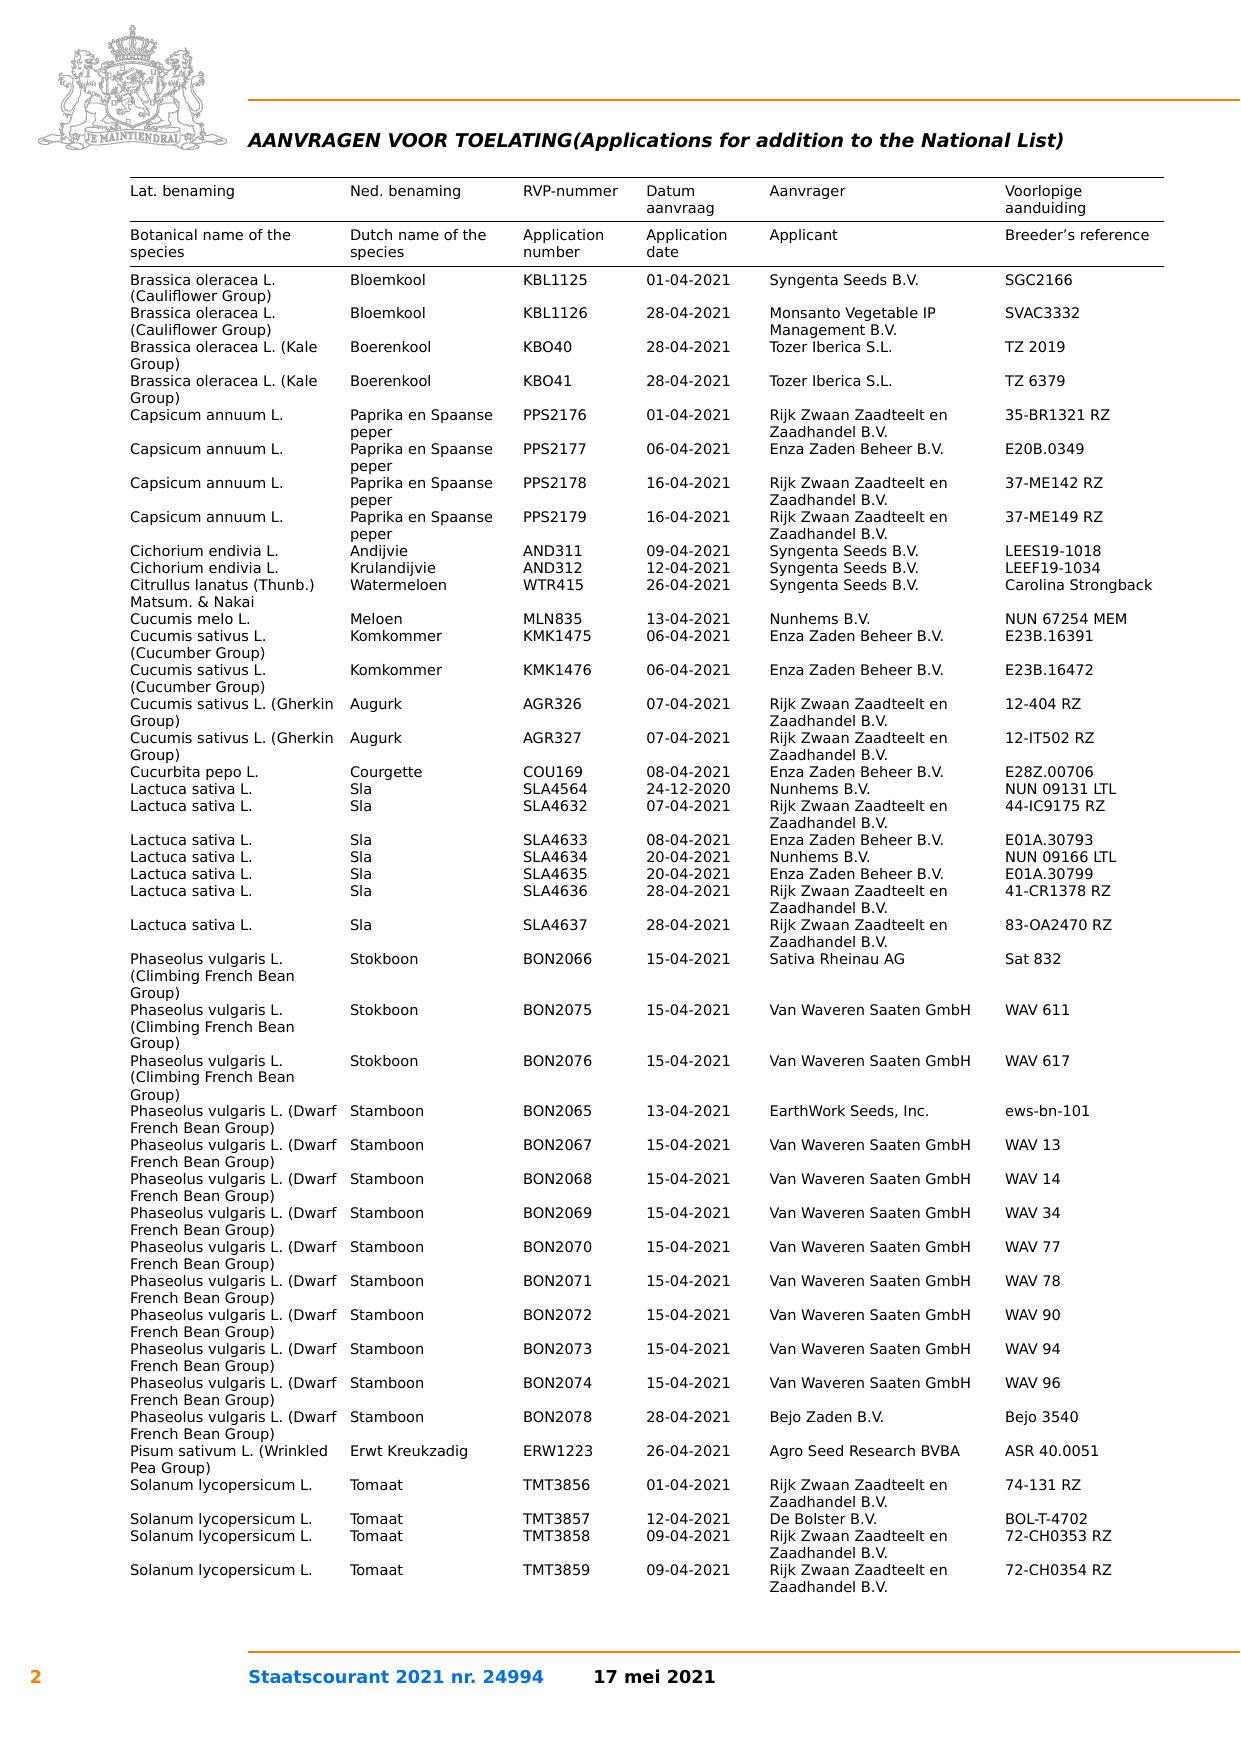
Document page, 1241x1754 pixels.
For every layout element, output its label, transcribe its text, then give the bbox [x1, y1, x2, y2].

table_cell Carolina Strongback [999, 577, 1163, 611]
table_cell Boerenkool [344, 373, 517, 407]
table_cell EarthWork Seeds, Inc. [763, 1103, 999, 1137]
table_cell Enza Zaden Beheer B.V. [763, 764, 999, 781]
table_cell WAV 78 [999, 1273, 1163, 1307]
table_cell WAV 34 [999, 1205, 1163, 1239]
table_cell Stamboon [344, 1273, 517, 1307]
table_cell Syngenta Seeds B.V. [763, 267, 999, 305]
table_cell Syngenta Seeds B.V. [763, 577, 999, 611]
table_cell WAV 13 [999, 1137, 1163, 1171]
table_cell Van Waveren Saaten GmbH [763, 1375, 999, 1409]
table_cell Phaseolus vulgaris L. (Dwarf French Bean Group) [130, 1273, 344, 1307]
table_cell TMT3857 [517, 1511, 640, 1528]
table_cell Sativa Rheinau AG [763, 951, 999, 1001]
table_cell Stokboon [344, 1053, 517, 1103]
table_cell AND312 [517, 560, 640, 577]
table_cell Meloen [344, 611, 517, 628]
table_cell De Bolster B.V. [763, 1511, 999, 1528]
table_header Voorlopige aanduiding [999, 178, 1163, 221]
table_cell Rijk Zwaan Zaadteelt en Zaadhandel B.V. [763, 730, 999, 764]
table_cell 15-04-2021 [640, 1375, 763, 1409]
table_cell E23B.16472 [999, 662, 1163, 696]
table_cell 07-04-2021 [640, 696, 763, 730]
table_cell 15-04-2021 [640, 1239, 763, 1273]
table_cell BON2073 [517, 1341, 640, 1375]
table_cell Botanical name of the species [130, 222, 344, 266]
table_cell Rijk Zwaan Zaadteelt en Zaadhandel B.V. [763, 509, 999, 543]
table_cell Phaseolus vulgaris L. (Climbing French Bean Group) [130, 1001, 344, 1052]
table_cell Syngenta Seeds B.V. [763, 560, 999, 577]
table_cell Enza Zaden Beheer B.V. [763, 441, 999, 475]
table_cell KMK1475 [517, 628, 640, 662]
table_cell 16-04-2021 [640, 475, 763, 509]
table_cell Paprika en Spaanse peper [344, 475, 517, 509]
table_cell Stamboon [344, 1375, 517, 1409]
table_cell Cucumis sativus L. (Gherkin Group) [130, 696, 344, 730]
table_cell BON2068 [517, 1171, 640, 1205]
table_cell Phaseolus vulgaris L. (Dwarf French Bean Group) [130, 1341, 344, 1375]
table_cell BOL-T-4702 [999, 1511, 1163, 1528]
table_cell BON2066 [517, 951, 640, 1001]
table_cell Syngenta Seeds B.V. [763, 543, 999, 560]
table_cell AGR326 [517, 696, 640, 730]
table_cell Enza Zaden Beheer B.V. [763, 662, 999, 696]
table_cell Komkommer [344, 628, 517, 662]
table_header RVP-nummer [517, 178, 640, 221]
table_cell Nunhems B.V. [763, 781, 999, 798]
table_cell Cichorium endivia L. [130, 560, 344, 577]
table_cell Stokboon [344, 1001, 517, 1052]
table_cell E23B.16391 [999, 628, 1163, 662]
table_cell Stamboon [344, 1239, 517, 1273]
table_cell E28Z.00706 [999, 764, 1163, 781]
table_cell LEEF19-1034 [999, 560, 1163, 577]
table_cell Van Waveren Saaten GmbH [763, 1307, 999, 1341]
table_cell Tozer Iberica S.L. [763, 373, 999, 407]
table_cell Tomaat [344, 1477, 517, 1511]
table_cell Augurk [344, 696, 517, 730]
table_cell Van Waveren Saaten GmbH [763, 1205, 999, 1239]
table_cell Phaseolus vulgaris L. (Dwarf French Bean Group) [130, 1239, 344, 1273]
table_cell Phaseolus vulgaris L. (Dwarf French Bean Group) [130, 1137, 344, 1171]
table_cell ERW1223 [517, 1443, 640, 1477]
table_cell 41-CR1378 RZ [999, 883, 1163, 917]
table_cell Stamboon [344, 1103, 517, 1137]
table_cell 09-04-2021 [640, 1562, 763, 1596]
table_cell NUN 09131 LTL [999, 781, 1163, 798]
table_cell 15-04-2021 [640, 951, 763, 1001]
table_cell SVAC3332 [999, 305, 1163, 339]
table_cell Van Waveren Saaten GmbH [763, 1239, 999, 1273]
table_cell BON2075 [517, 1001, 640, 1052]
table_cell 20-04-2021 [640, 866, 763, 883]
table_cell Tomaat [344, 1511, 517, 1528]
table_cell 20-04-2021 [640, 849, 763, 866]
table_cell Bejo 3540 [999, 1409, 1163, 1443]
table_cell 08-04-2021 [640, 832, 763, 849]
table_cell KMK1476 [517, 662, 640, 696]
table_cell Capsicum annuum L. [130, 407, 344, 441]
table_cell Stokboon [344, 951, 517, 1001]
table_cell KBO41 [517, 373, 640, 407]
table_cell 09-04-2021 [640, 543, 763, 560]
table_cell Solanum lycopersicum L. [130, 1562, 344, 1596]
table_cell 28-04-2021 [640, 305, 763, 339]
table_cell Brassica oleracea L. (Kale Group) [130, 339, 344, 373]
table_cell TZ 2019 [999, 339, 1163, 373]
table_cell 15-04-2021 [640, 1137, 763, 1171]
table_cell Applicant [763, 222, 999, 266]
table_cell Phaseolus vulgaris L. (Dwarf French Bean Group) [130, 1307, 344, 1341]
table_cell KBL1125 [517, 267, 640, 305]
table_cell BON2074 [517, 1375, 640, 1409]
table_cell WAV 617 [999, 1053, 1163, 1103]
table_cell SLA4637 [517, 917, 640, 951]
table_cell Stamboon [344, 1205, 517, 1239]
table_cell Solanum lycopersicum L. [130, 1511, 344, 1528]
table_cell Capsicum annuum L. [130, 509, 344, 543]
table_cell Application date [640, 222, 763, 266]
table_cell BON2069 [517, 1205, 640, 1239]
table_cell Dutch name of the species [344, 222, 517, 266]
table_cell Brassica oleracea L. (Cauliflower Group) [130, 267, 344, 305]
table_cell Courgette [344, 764, 517, 781]
table_cell SLA4633 [517, 832, 640, 849]
table_cell TMT3856 [517, 1477, 640, 1511]
table_cell E01A.30799 [999, 866, 1163, 883]
table_cell 72-CH0354 RZ [999, 1562, 1163, 1596]
table_cell Enza Zaden Beheer B.V. [763, 832, 999, 849]
table_cell Solanum lycopersicum L. [130, 1528, 344, 1562]
table_cell Sla [344, 781, 517, 798]
table_cell Stamboon [344, 1341, 517, 1375]
table_cell Sla [344, 849, 517, 866]
table_cell WAV 90 [999, 1307, 1163, 1341]
table_cell Rijk Zwaan Zaadteelt en Zaadhandel B.V. [763, 475, 999, 509]
table_cell Brassica oleracea L. (Cauliflower Group) [130, 305, 344, 339]
table_cell Bloemkool [344, 305, 517, 339]
table_cell 44-IC9175 RZ [999, 798, 1163, 832]
table_cell NUN 09166 LTL [999, 849, 1163, 866]
table_cell 09-04-2021 [640, 1528, 763, 1562]
table_cell Lactuca sativa L. [130, 781, 344, 798]
table_cell Cucumis melo L. [130, 611, 344, 628]
table_cell COU169 [517, 764, 640, 781]
table_cell Cichorium endivia L. [130, 543, 344, 560]
table_cell 15-04-2021 [640, 1205, 763, 1239]
table_cell Bejo Zaden B.V. [763, 1409, 999, 1443]
table_cell Breeder’s reference [999, 222, 1163, 266]
table_cell Andijvie [344, 543, 517, 560]
table_cell Sat 832 [999, 951, 1163, 1001]
table_cell Komkommer [344, 662, 517, 696]
table_cell BON2078 [517, 1409, 640, 1443]
table_cell BON2065 [517, 1103, 640, 1137]
table_cell SLA4564 [517, 781, 640, 798]
table_cell 06-04-2021 [640, 662, 763, 696]
table_cell Van Waveren Saaten GmbH [763, 1137, 999, 1171]
table_cell 26-04-2021 [640, 1443, 763, 1477]
table_cell Phaseolus vulgaris L. (Dwarf French Bean Group) [130, 1103, 344, 1137]
table_cell ASR 40.0051 [999, 1443, 1163, 1477]
table_cell Stamboon [344, 1171, 517, 1205]
table_cell Enza Zaden Beheer B.V. [763, 866, 999, 883]
table_cell TMT3859 [517, 1562, 640, 1596]
table_cell Rijk Zwaan Zaadteelt en Zaadhandel B.V. [763, 798, 999, 832]
table_cell PPS2176 [517, 407, 640, 441]
table_cell 12-IT502 RZ [999, 730, 1163, 764]
table_cell 13-04-2021 [640, 611, 763, 628]
table_cell Cucumis sativus L. (Cucumber Group) [130, 662, 344, 696]
table_cell Stamboon [344, 1409, 517, 1443]
table_cell Sla [344, 866, 517, 883]
table_cell WTR415 [517, 577, 640, 611]
table_cell 15-04-2021 [640, 1273, 763, 1307]
table_cell Capsicum annuum L. [130, 441, 344, 475]
table_cell SLA4635 [517, 866, 640, 883]
table_cell ews-bn-101 [999, 1103, 1163, 1137]
table_cell 37-ME149 RZ [999, 509, 1163, 543]
table_cell Rijk Zwaan Zaadteelt en Zaadhandel B.V. [763, 1528, 999, 1562]
table_cell Cucurbita pepo L. [130, 764, 344, 781]
table_cell 37-ME142 RZ [999, 475, 1163, 509]
table_cell 15-04-2021 [640, 1307, 763, 1341]
table_header Ned. benaming [344, 178, 517, 221]
table_cell Lactuca sativa L. [130, 832, 344, 849]
table_cell AND311 [517, 543, 640, 560]
table_cell Solanum lycopersicum L. [130, 1477, 344, 1511]
table_cell SLA4636 [517, 883, 640, 917]
table_cell KBO40 [517, 339, 640, 373]
table_cell LEES19-1018 [999, 543, 1163, 560]
table_cell Paprika en Spaanse peper [344, 509, 517, 543]
table_cell 12-04-2021 [640, 1511, 763, 1528]
table_cell Tozer Iberica S.L. [763, 339, 999, 373]
table_cell Sla [344, 917, 517, 951]
table_header Aanvrager [763, 178, 999, 221]
table_cell Lactuca sativa L. [130, 798, 344, 832]
table_cell WAV 94 [999, 1341, 1163, 1375]
table_cell BON2076 [517, 1053, 640, 1103]
table_cell PPS2178 [517, 475, 640, 509]
table_cell WAV 96 [999, 1375, 1163, 1409]
table_cell Krulandijvie [344, 560, 517, 577]
table_cell TMT3858 [517, 1528, 640, 1562]
table_cell 15-04-2021 [640, 1341, 763, 1375]
table_cell KBL1126 [517, 305, 640, 339]
table_cell Monsanto Vegetable IP Management B.V. [763, 305, 999, 339]
table_cell 83-OA2470 RZ [999, 917, 1163, 951]
table_cell Rijk Zwaan Zaadteelt en Zaadhandel B.V. [763, 883, 999, 917]
table_cell 28-04-2021 [640, 1409, 763, 1443]
table_cell 01-04-2021 [640, 1477, 763, 1511]
table_cell 06-04-2021 [640, 441, 763, 475]
table_cell 28-04-2021 [640, 883, 763, 917]
table_cell Bloemkool [344, 267, 517, 305]
table_cell Phaseolus vulgaris L. (Dwarf French Bean Group) [130, 1171, 344, 1205]
table_cell Erwt Kreukzadig [344, 1443, 517, 1477]
table_cell Paprika en Spaanse peper [344, 407, 517, 441]
table_cell Watermeloen [344, 577, 517, 611]
table_cell Van Waveren Saaten GmbH [763, 1273, 999, 1307]
table_cell WAV 611 [999, 1001, 1163, 1052]
table_cell 28-04-2021 [640, 917, 763, 951]
table_cell PPS2177 [517, 441, 640, 475]
table_cell Phaseolus vulgaris L. (Climbing French Bean Group) [130, 1053, 344, 1103]
table_cell 12-04-2021 [640, 560, 763, 577]
table_cell Enza Zaden Beheer B.V. [763, 628, 999, 662]
table_cell E01A.30793 [999, 832, 1163, 849]
table_cell Lactuca sativa L. [130, 866, 344, 883]
table_cell 72-CH0353 RZ [999, 1528, 1163, 1562]
table_cell Lactuca sativa L. [130, 883, 344, 917]
table_cell E20B.0349 [999, 441, 1163, 475]
table_cell Stamboon [344, 1307, 517, 1341]
table_header Datum aanvraag [640, 178, 763, 221]
table_cell Lactuca sativa L. [130, 849, 344, 866]
table_cell Rijk Zwaan Zaadteelt en Zaadhandel B.V. [763, 407, 999, 441]
table_cell Brassica oleracea L. (Kale Group) [130, 373, 344, 407]
table_header Lat. benaming [130, 178, 344, 221]
table_cell Phaseolus vulgaris L. (Dwarf French Bean Group) [130, 1205, 344, 1239]
table_cell BON2072 [517, 1307, 640, 1341]
table_cell Rijk Zwaan Zaadteelt en Zaadhandel B.V. [763, 1477, 999, 1511]
table_cell 01-04-2021 [640, 267, 763, 305]
table_cell Paprika en Spaanse peper [344, 441, 517, 475]
table_cell Cucumis sativus L. (Cucumber Group) [130, 628, 344, 662]
table_cell MLN835 [517, 611, 640, 628]
table_cell AGR327 [517, 730, 640, 764]
table_cell Application number [517, 222, 640, 266]
table_cell 15-04-2021 [640, 1053, 763, 1103]
table_cell 12-404 RZ [999, 696, 1163, 730]
table_cell Pisum sativum L. (Wrinkled Pea Group) [130, 1443, 344, 1477]
table_cell BON2071 [517, 1273, 640, 1307]
picture [38, 25, 227, 150]
table_cell Tomaat [344, 1562, 517, 1596]
table_cell Stamboon [344, 1137, 517, 1171]
table_cell PPS2179 [517, 509, 640, 543]
table_cell WAV 14 [999, 1171, 1163, 1205]
table_cell Van Waveren Saaten GmbH [763, 1341, 999, 1375]
table_cell Lactuca sativa L. [130, 917, 344, 951]
table_cell 74-131 RZ [999, 1477, 1163, 1511]
table_cell Rijk Zwaan Zaadteelt en Zaadhandel B.V. [763, 1562, 999, 1596]
table_cell Van Waveren Saaten GmbH [763, 1001, 999, 1052]
table_cell 08-04-2021 [640, 764, 763, 781]
table_cell Phaseolus vulgaris L. (Dwarf French Bean Group) [130, 1409, 344, 1443]
table_cell 28-04-2021 [640, 339, 763, 373]
table_cell Sla [344, 798, 517, 832]
table_cell Phaseolus vulgaris L. (Dwarf French Bean Group) [130, 1375, 344, 1409]
table_cell 26-04-2021 [640, 577, 763, 611]
table_cell TZ 6379 [999, 373, 1163, 407]
table_cell Nunhems B.V. [763, 849, 999, 866]
table_cell Sla [344, 883, 517, 917]
table_cell Capsicum annuum L. [130, 475, 344, 509]
table_cell NUN 67254 MEM [999, 611, 1163, 628]
table_cell Sla [344, 832, 517, 849]
table_cell 13-04-2021 [640, 1103, 763, 1137]
table_cell 16-04-2021 [640, 509, 763, 543]
table_cell BON2067 [517, 1137, 640, 1171]
table_cell Boerenkool [344, 339, 517, 373]
table_cell SLA4632 [517, 798, 640, 832]
table_cell SGC2166 [999, 267, 1163, 305]
table_cell Van Waveren Saaten GmbH [763, 1171, 999, 1205]
table_cell Rijk Zwaan Zaadteelt en Zaadhandel B.V. [763, 917, 999, 951]
table_cell 07-04-2021 [640, 730, 763, 764]
table_cell Nunhems B.V. [763, 611, 999, 628]
table_cell 06-04-2021 [640, 628, 763, 662]
table_cell 15-04-2021 [640, 1171, 763, 1205]
table_cell 07-04-2021 [640, 798, 763, 832]
table_cell Agro Seed Research BVBA [763, 1443, 999, 1477]
table_cell Tomaat [344, 1528, 517, 1562]
subtitle AANVRAGEN VOOR TOELATING(Applications for addition to the National List) [248, 130, 1163, 152]
table_cell SLA4634 [517, 849, 640, 866]
table_cell 35-BR1321 RZ [999, 407, 1163, 441]
table_cell 15-04-2021 [640, 1001, 763, 1052]
table_cell WAV 77 [999, 1239, 1163, 1273]
table_cell Van Waveren Saaten GmbH [763, 1053, 999, 1103]
table_cell 28-04-2021 [640, 373, 763, 407]
table_cell 01-04-2021 [640, 407, 763, 441]
table_cell Citrullus lanatus (Thunb.) Matsum. & Nakai [130, 577, 344, 611]
table_cell BON2070 [517, 1239, 640, 1273]
table_cell Rijk Zwaan Zaadteelt en Zaadhandel B.V. [763, 696, 999, 730]
table_cell Augurk [344, 730, 517, 764]
table_cell Cucumis sativus L. (Gherkin Group) [130, 730, 344, 764]
table_cell Phaseolus vulgaris L. (Climbing French Bean Group) [130, 951, 344, 1001]
table_cell 24-12-2020 [640, 781, 763, 798]
